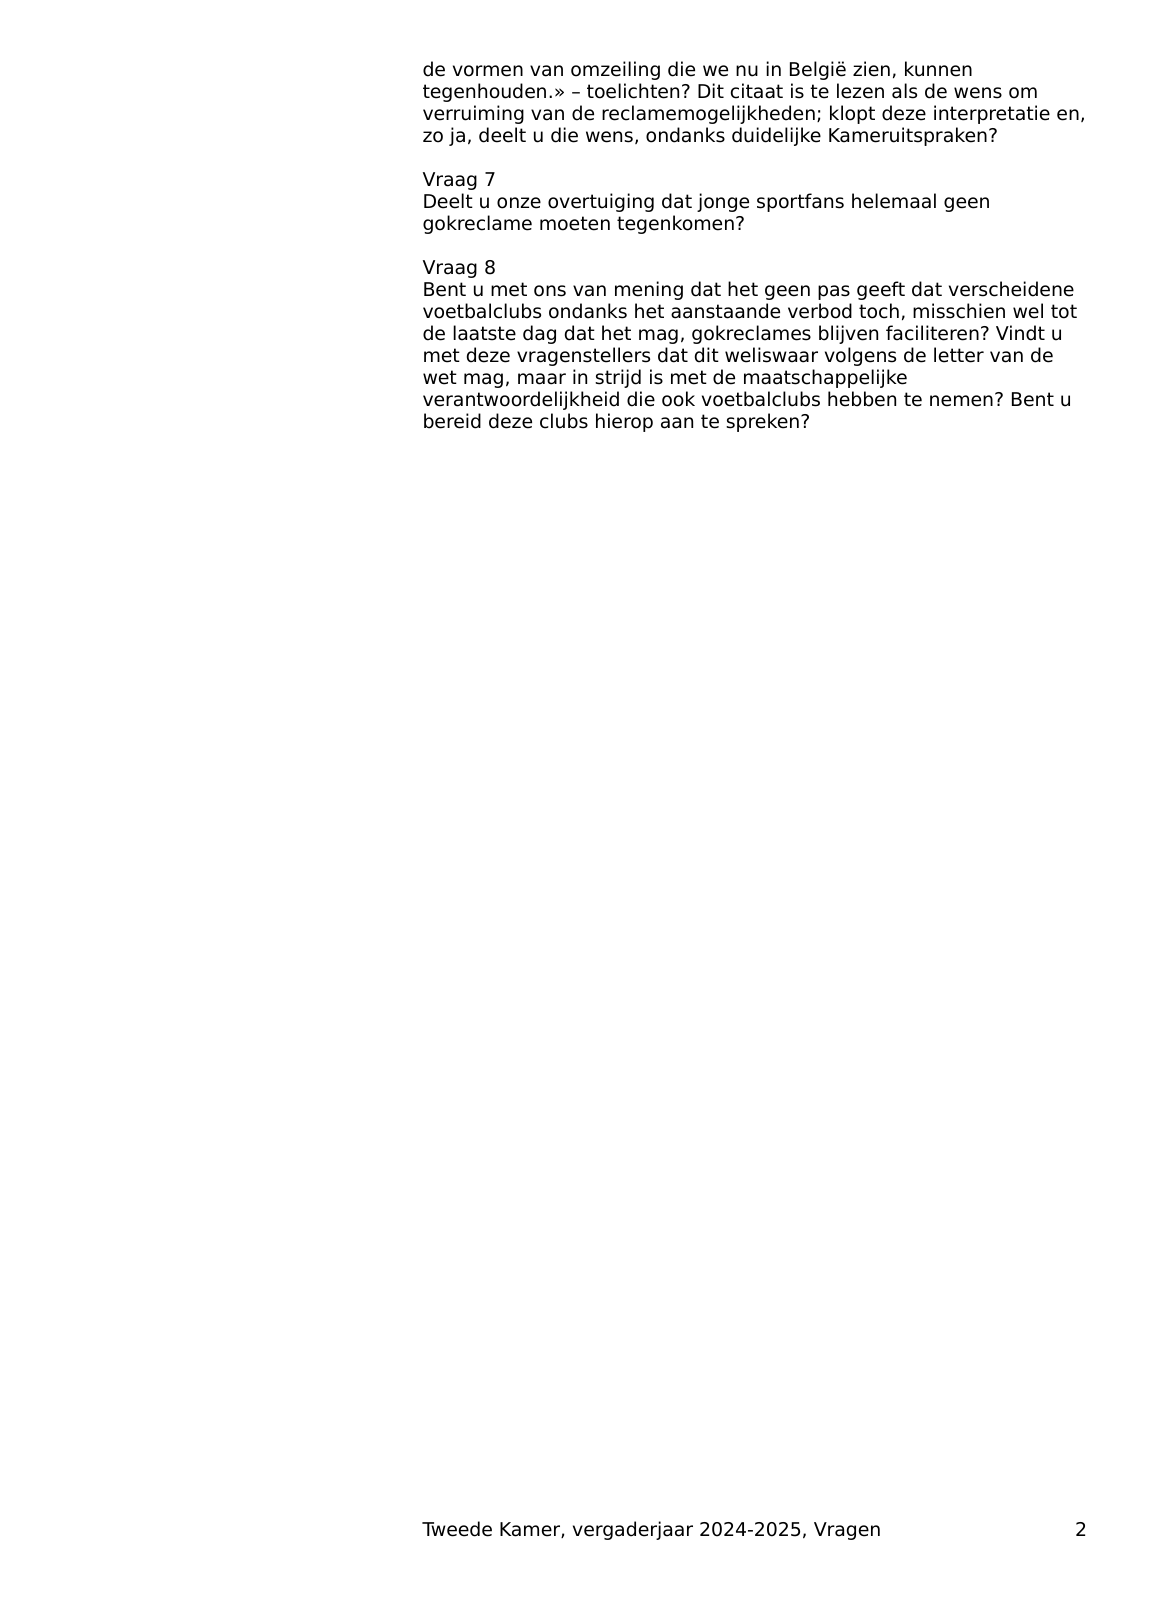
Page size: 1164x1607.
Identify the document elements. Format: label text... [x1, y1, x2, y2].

text de vormen van omzeiling die we nu in België zien, kunnen tegenhouden.» – toelichten? Dit citaat is te lezen als de wens om verruiming van de reclamemogelijkheden; klopt deze interpretatie en, zo ja, deelt u die wens, ondanks duidelijke Kameruitspraken? [422, 59, 1087, 147]
text Vraag 8 [422, 257, 1087, 279]
text Deelt u onze overtuiging dat jonge sportfans helemaal geen gokreclame moeten tegenkomen? [422, 191, 1087, 235]
text Vraag 7 [422, 169, 1087, 191]
text Bent u met ons van mening dat het geen pas geeft dat verscheidene voetbalclubs ondanks het aanstaande verbod toch, misschien wel tot de laatste dag dat het mag, gokreclames blijven faciliteren? Vindt u met deze vragenstellers dat dit weliswaar volgens de letter van de wet mag, maar in strijd is met de maatschappelijke verantwoordelijkheid die ook voetbalclubs hebben te nemen? Bent u bereid deze clubs hierop aan te spreken? [422, 279, 1087, 433]
